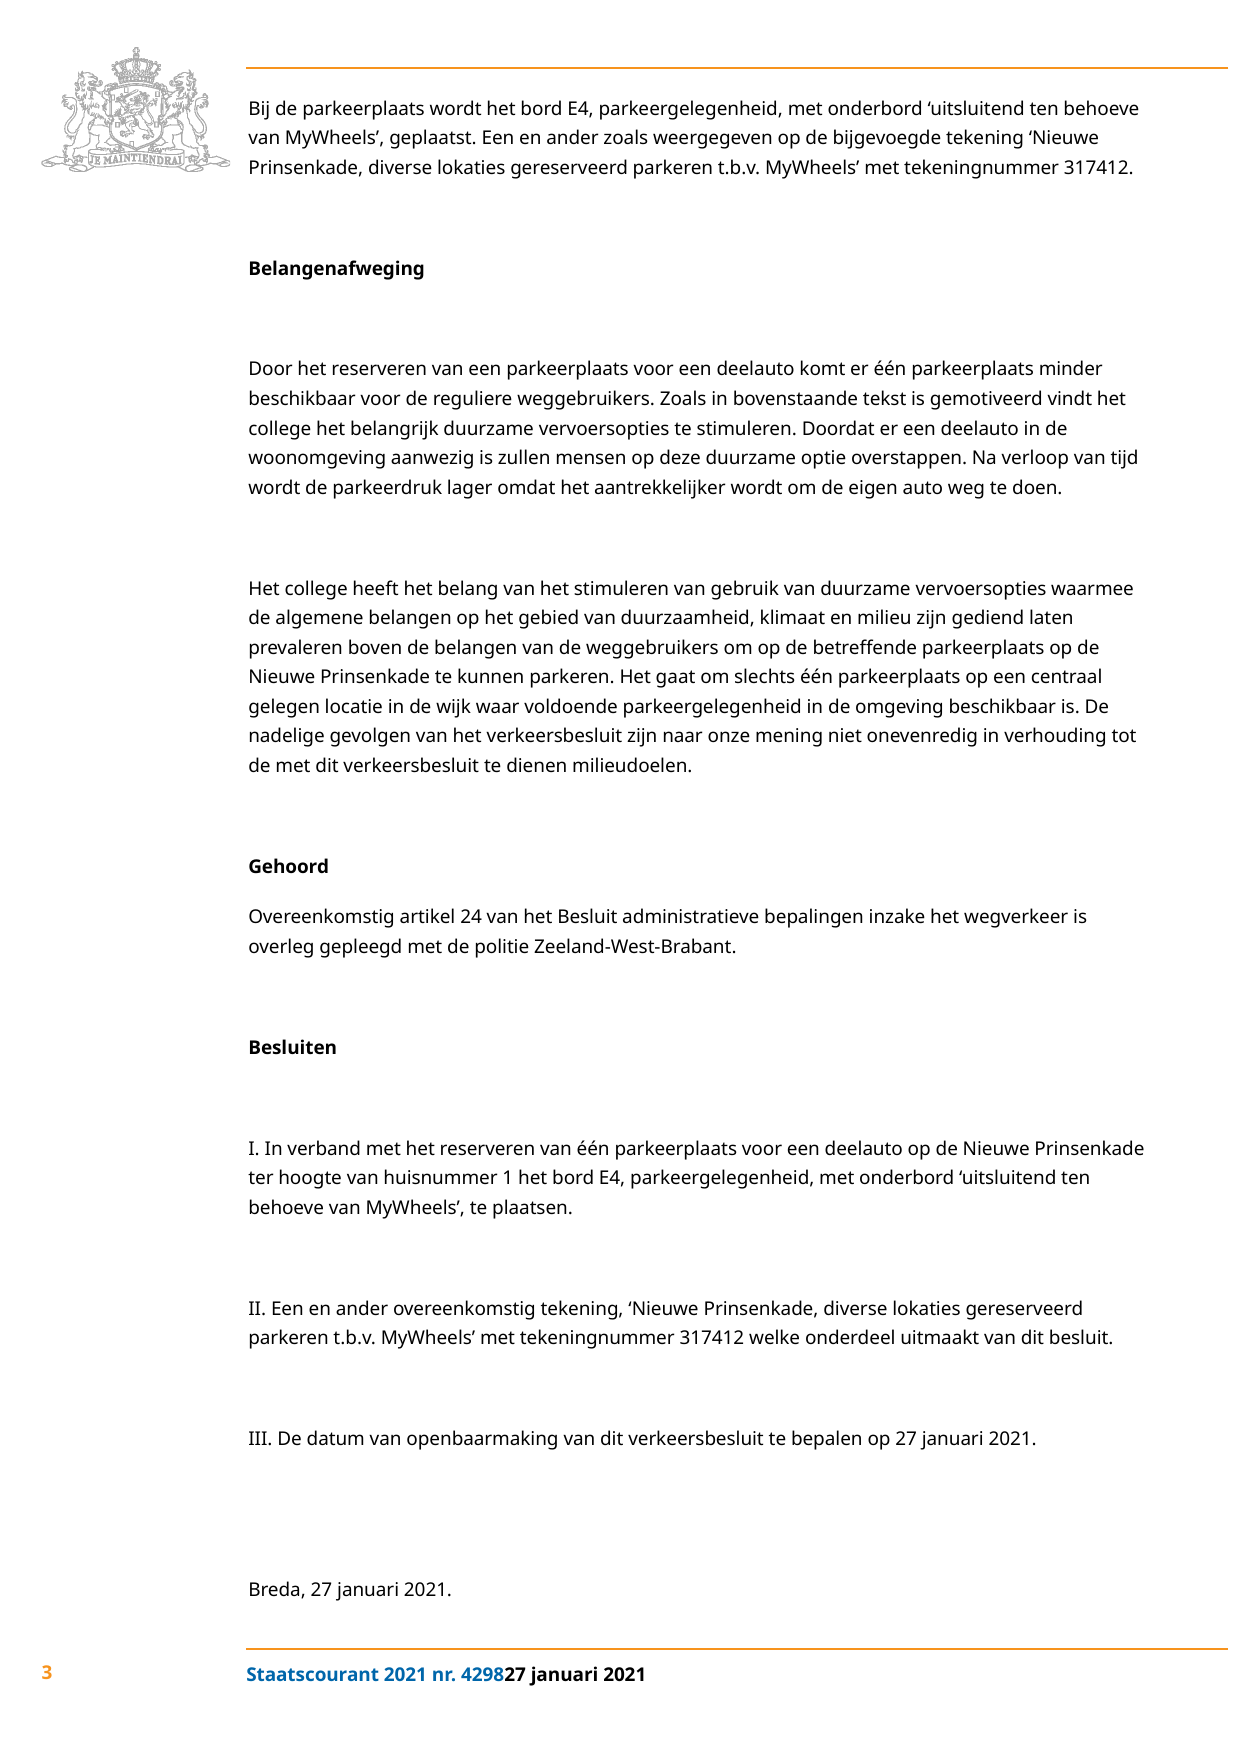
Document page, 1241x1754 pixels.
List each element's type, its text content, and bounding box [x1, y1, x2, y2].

text I. In verband met het reserveren van één parkeerplaats voor een deelauto op de Nieuwe Prinsenkade ter hoogte van huisnummer 1 het bord E4, parkeergelegenheid, met onderbord ‘uitsluitend ten behoeve van MyWheels’, te plaatsen. [248, 1135, 1152, 1220]
text Door het reserveren van een parkeerplaats voor een deelauto komt er één parkeerplaats minder beschikbaar voor de reguliere weggebruikers. Zoals in bovenstaande tekst is gemotiveerd vindt het college het belangrijk duurzame vervoersopties te stimuleren. Doordat er een deelauto in de woonomgeving aanwezig is zullen mensen op deze duurzame optie overstappen. Na verloop van tijd wordt de parkeerdruk lager omdat het aantrekkelijker wordt om de eigen auto weg te doen. [248, 356, 1152, 500]
text Bij de parkeerplaats wordt het bord E4, parkeergelegenheid, met onderbord ‘uitsluitend ten behoeve van MyWheels’, geplaatst. Een en ander zoals weergegeven op de bijgevoegde tekening ‘Nieuwe Prinsenkade, diverse lokaties gereserveerd parkeren t.b.v. MyWheels’ met tekeningnummer 317412. [248, 95, 1152, 180]
text Overeenkomstig artikel 24 van het Besluit administratieve bepalingen inzake het wegverkeer is overleg gepleegd met de politie Zeeland-West-Brabant. [248, 903, 1152, 959]
text II. Een en ander overeenkomstig tekening, ‘Nieuwe Prinsenkade, diverse lokaties gereserveerd parkeren t.b.v. MyWheels’ met tekeningnummer 317412 welke onderdeel uitmaakt van dit besluit. [248, 1295, 1152, 1350]
text III. De datum van openbaarmaking van dit verkeersbesluit te bepalen op 27 januari 2021. [248, 1425, 1152, 1451]
text Breda, 27 januari 2021. [248, 1576, 1152, 1602]
text Besluiten [248, 1034, 1152, 1060]
text Het college heeft het belang van het stimuleren van gebruik van duurzame vervoersopties waarmee de algemene belangen op het gebied van duurzaamheid, klimaat en milieu zijn gediend laten prevaleren boven de belangen van de weggebruikers om op de betreffende parkeerplaats op de Nieuwe Prinsenkade te kunnen parkeren. Het gaat om slechts één parkeerplaats op een centraal gelegen locatie in de wijk waar voldoende parkeergelegenheid in de omgeving beschikbaar is. De nadelige gevolgen van het verkeersbesluit zijn naar onze mening niet onevenredig in verhouding tot de met dit verkeersbesluit te dienen milieudoelen. [248, 575, 1152, 778]
picture [41, 47, 231, 172]
text Belangenafweging [248, 255, 1152, 281]
text Gehoord [248, 853, 1152, 879]
